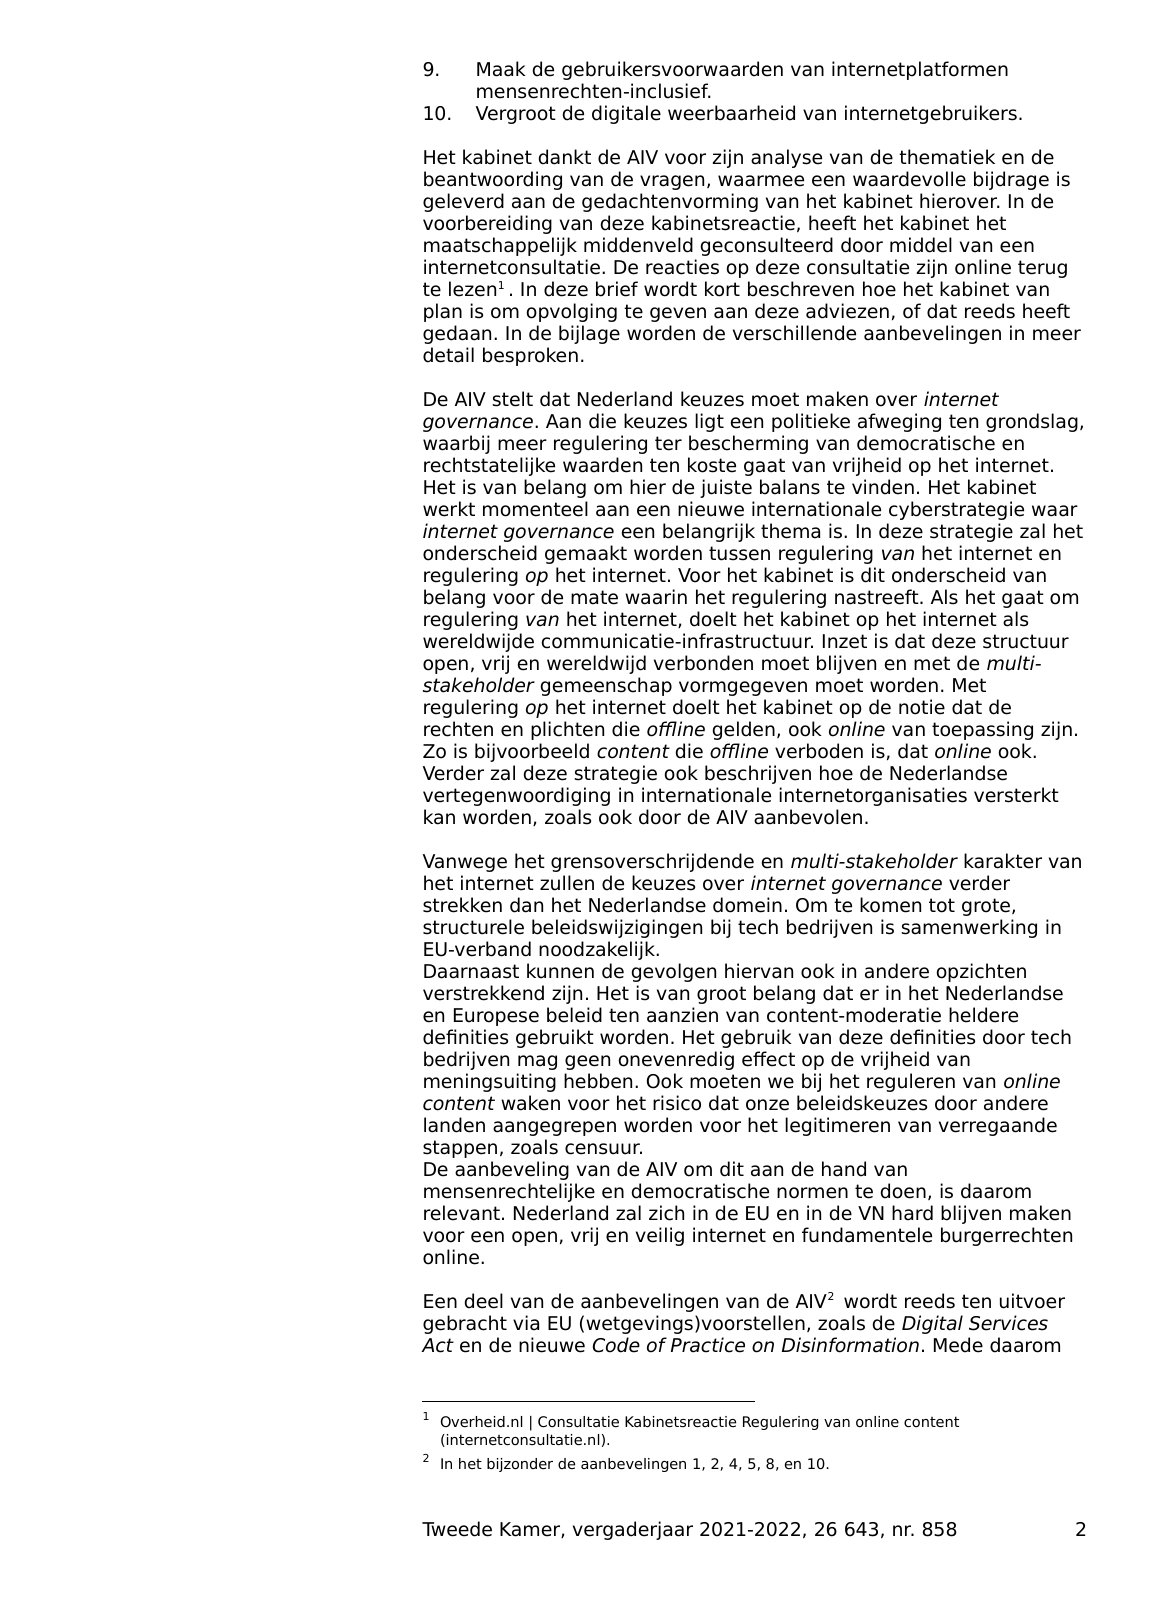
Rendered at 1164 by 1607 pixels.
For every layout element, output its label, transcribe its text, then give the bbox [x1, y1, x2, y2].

text Daarnaast kunnen de gevolgen hiervan ook in andere opzichten verstrekkend zijn. Het is van groot belang dat er in het Nederlandse en Europese beleid ten aanzien van content-moderatie heldere definities gebruikt worden. Het gebruik van deze definities door tech bedrijven mag geen onevenredig effect op de vrijheid van meningsuiting hebben. Ook moeten we bij het reguleren van online content waken voor het risico dat onze beleidskeuzes door andere landen aangegrepen worden voor het legitimeren van verregaande stappen, zoals censuur. [422, 961, 1087, 1159]
text Het kabinet dankt de AIV voor zijn analyse van de thematiek en de beantwoording van de vragen, waarmee een waardevolle bijdrage is geleverd aan de gedachtenvorming van het kabinet hierover. In de voorbereiding van deze kabinetsreactie, heeft het kabinet het maatschappelijk middenveld geconsulteerd door middel van een internetconsultatie. De reacties op deze consultatie zijn online terug te lezen. In deze brief wordt kort beschreven hoe het kabinet van plan is om opvolging te geven aan deze adviezen, of dat reeds heeft gedaan. In de bijlage worden de verschillende aanbevelingen in meer detail besproken. [422, 147, 1087, 367]
text Een deel van de aanbevelingen van de AIV wordt reeds ten uitvoer gebracht via EU (wetgevings)voorstellen, zoals de Digital Services Act en de nieuwe Code of Practice on Disinformation. Mede daarom [422, 1291, 1087, 1357]
text 9. Maak de gebruikersvoorwaarden van internetplatformen mensenrechten-inclusief. [422, 59, 1087, 103]
text De aanbeveling van de AIV om dit aan de hand van mensenrechtelijke en democratische normen te doen, is daarom relevant. Nederland zal zich in de EU en in de VN hard blijven maken voor een open, vrij en veilig internet en fundamentele burgerrechten online. [422, 1159, 1087, 1268]
text Vanwege het grensoverschrijdende en multi-stakeholder karakter van het internet zullen de keuzes over internet governance verder strekken dan het Nederlandse domein. Om te komen tot grote, structurele beleidswijzigingen bij tech bedrijven is samenwerking in EU-verband noodzakelijk. [422, 851, 1087, 961]
text 10. Vergroot de digitale weerbaarheid van internetgebruikers. [422, 103, 1087, 125]
text In het bijzonder de aanbevelingen 1, 2, 4, 5, 8, en 10. [422, 1452, 1087, 1474]
text Verder zal deze strategie ook beschrijven hoe de Nederlandse vertegenwoordiging in internationale internetorganisaties versterkt kan worden, zoals ook door de AIV aanbevolen. [422, 763, 1087, 829]
text Overheid.nl | Consultatie Kabinetsreactie Regulering van online content (internetconsultatie.nl). [422, 1410, 1087, 1449]
text De AIV stelt dat Nederland keuzes moet maken over internet governance. Aan die keuzes ligt een politieke afweging ten grondslag, waarbij meer regulering ter bescherming van democratische en rechtstatelijke waarden ten koste gaat van vrijheid op het internet. Het is van belang om hier de juiste balans te vinden. Het kabinet werkt momenteel aan een nieuwe internationale cyberstrategie waar internet governance een belangrijk thema is. In deze strategie zal het onderscheid gemaakt worden tussen regulering van het internet en regulering op het internet. Voor het kabinet is dit onderscheid van belang voor de mate waarin het regulering nastreeft. Als het gaat om regulering van het internet, doelt het kabinet op het internet als wereldwijde communicatie-infrastructuur. Inzet is dat deze structuur open, vrij en wereldwijd verbonden moet blijven en met de multi-stakeholder gemeenschap vormgegeven moet worden. Met regulering op het internet doelt het kabinet op de notie dat de rechten en plichten die offline gelden, ook online van toepassing zijn. Zo is bijvoorbeeld content die offline verboden is, dat online ook. [422, 389, 1087, 763]
